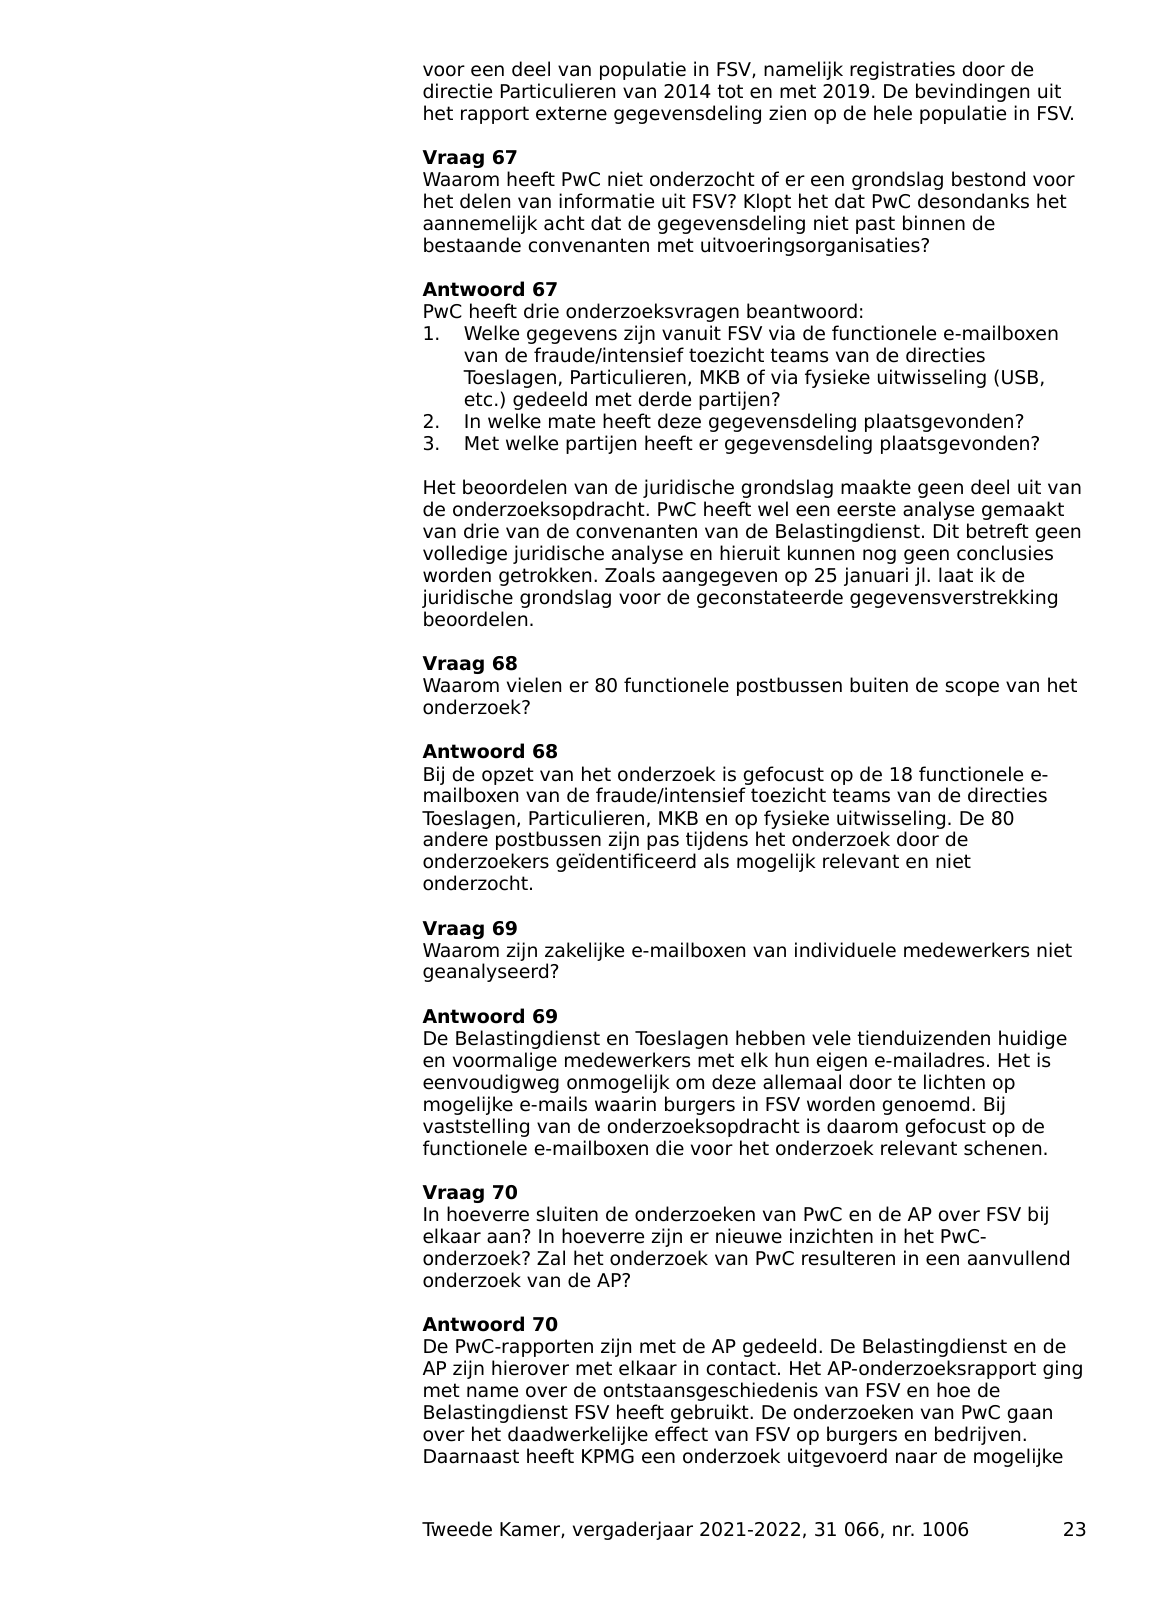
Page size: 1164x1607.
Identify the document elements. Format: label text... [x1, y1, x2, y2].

text In hoeverre sluiten de onderzoeken van PwC en de AP over FSV bij elkaar aan? In hoeverre zijn er nieuwe inzichten in het PwC-onderzoek? Zal het onderzoek van PwC resulteren in een aanvullend onderzoek van de AP? [422, 1204, 1087, 1292]
text 1. Welke gegevens zijn vanuit FSV via de functionele e-mailboxen van de fraude/intensief toezicht teams van de directies Toeslagen, Particulieren, MKB of via fysieke uitwisseling (USB, etc.) gedeeld met derde partijen? [422, 323, 1087, 411]
subtitle Antwoord 68 [422, 741, 1087, 763]
text De PwC-rapporten zijn met de AP gedeeld. De Belastingdienst en de AP zijn hierover met elkaar in contact. Het AP-onderzoeksrapport ging met name over de ontstaansgeschiedenis van FSV en hoe de Belastingdienst FSV heeft gebruikt. De onderzoeken van PwC gaan over het daadwerkelijke effect van FSV op burgers en bedrijven. Daarnaast heeft KPMG een onderzoek uitgevoerd naar de mogelijke [422, 1336, 1087, 1468]
text De Belastingdienst en Toeslagen hebben vele tienduizenden huidige en voormalige medewerkers met elk hun eigen e-mailadres. Het is eenvoudigweg onmogelijk om deze allemaal door te lichten op mogelijke e-mails waarin burgers in FSV worden genoemd. Bij vaststelling van de onderzoeksopdracht is daarom gefocust op de functionele e-mailboxen die voor het onderzoek relevant schenen. [422, 1028, 1087, 1159]
text Waarom zijn zakelijke e-mailboxen van individuele medewerkers niet geanalyseerd? [422, 939, 1087, 983]
subtitle Antwoord 70 [422, 1314, 1087, 1336]
text Bij de opzet van het onderzoek is gefocust op de 18 functionele e-mailboxen van de fraude/intensief toezicht teams van de directies Toeslagen, Particulieren, MKB en op fysieke uitwisseling. De 80 andere postbussen zijn pas tijdens het onderzoek door de onderzoekers geïdentificeerd als mogelijk relevant en niet onderzocht. [422, 763, 1087, 895]
text 3. Met welke partijen heeft er gegevensdeling plaatsgevonden? [422, 433, 1087, 455]
subtitle Vraag 70 [422, 1182, 1087, 1204]
text voor een deel van populatie in FSV, namelijk registraties door de directie Particulieren van 2014 tot en met 2019. De bevindingen uit het rapport externe gegevensdeling zien op de hele populatie in FSV. [422, 59, 1087, 125]
text Waarom vielen er 80 functionele postbussen buiten de scope van het onderzoek? [422, 675, 1087, 719]
subtitle Vraag 69 [422, 917, 1087, 939]
subtitle Vraag 68 [422, 653, 1087, 675]
subtitle Antwoord 69 [422, 1006, 1087, 1028]
subtitle Antwoord 67 [422, 279, 1087, 301]
text PwC heeft drie onderzoeksvragen beantwoord: [422, 301, 1087, 323]
subtitle Vraag 67 [422, 147, 1087, 169]
text 2. In welke mate heeft deze gegevensdeling plaatsgevonden? [422, 411, 1087, 433]
text Waarom heeft PwC niet onderzocht of er een grondslag bestond voor het delen van informatie uit FSV? Klopt het dat PwC desondanks het aannemelijk acht dat de gegevensdeling niet past binnen de bestaande convenanten met uitvoeringsorganisaties? [422, 169, 1087, 257]
text Het beoordelen van de juridische grondslag maakte geen deel uit van de onderzoeksopdracht. PwC heeft wel een eerste analyse gemaakt van drie van de convenanten van de Belastingdienst. Dit betreft geen volledige juridische analyse en hieruit kunnen nog geen conclusies worden getrokken. Zoals aangegeven op 25 januari jl. laat ik de juridische grondslag voor de geconstateerde gegevensverstrekking beoordelen. [422, 477, 1087, 631]
